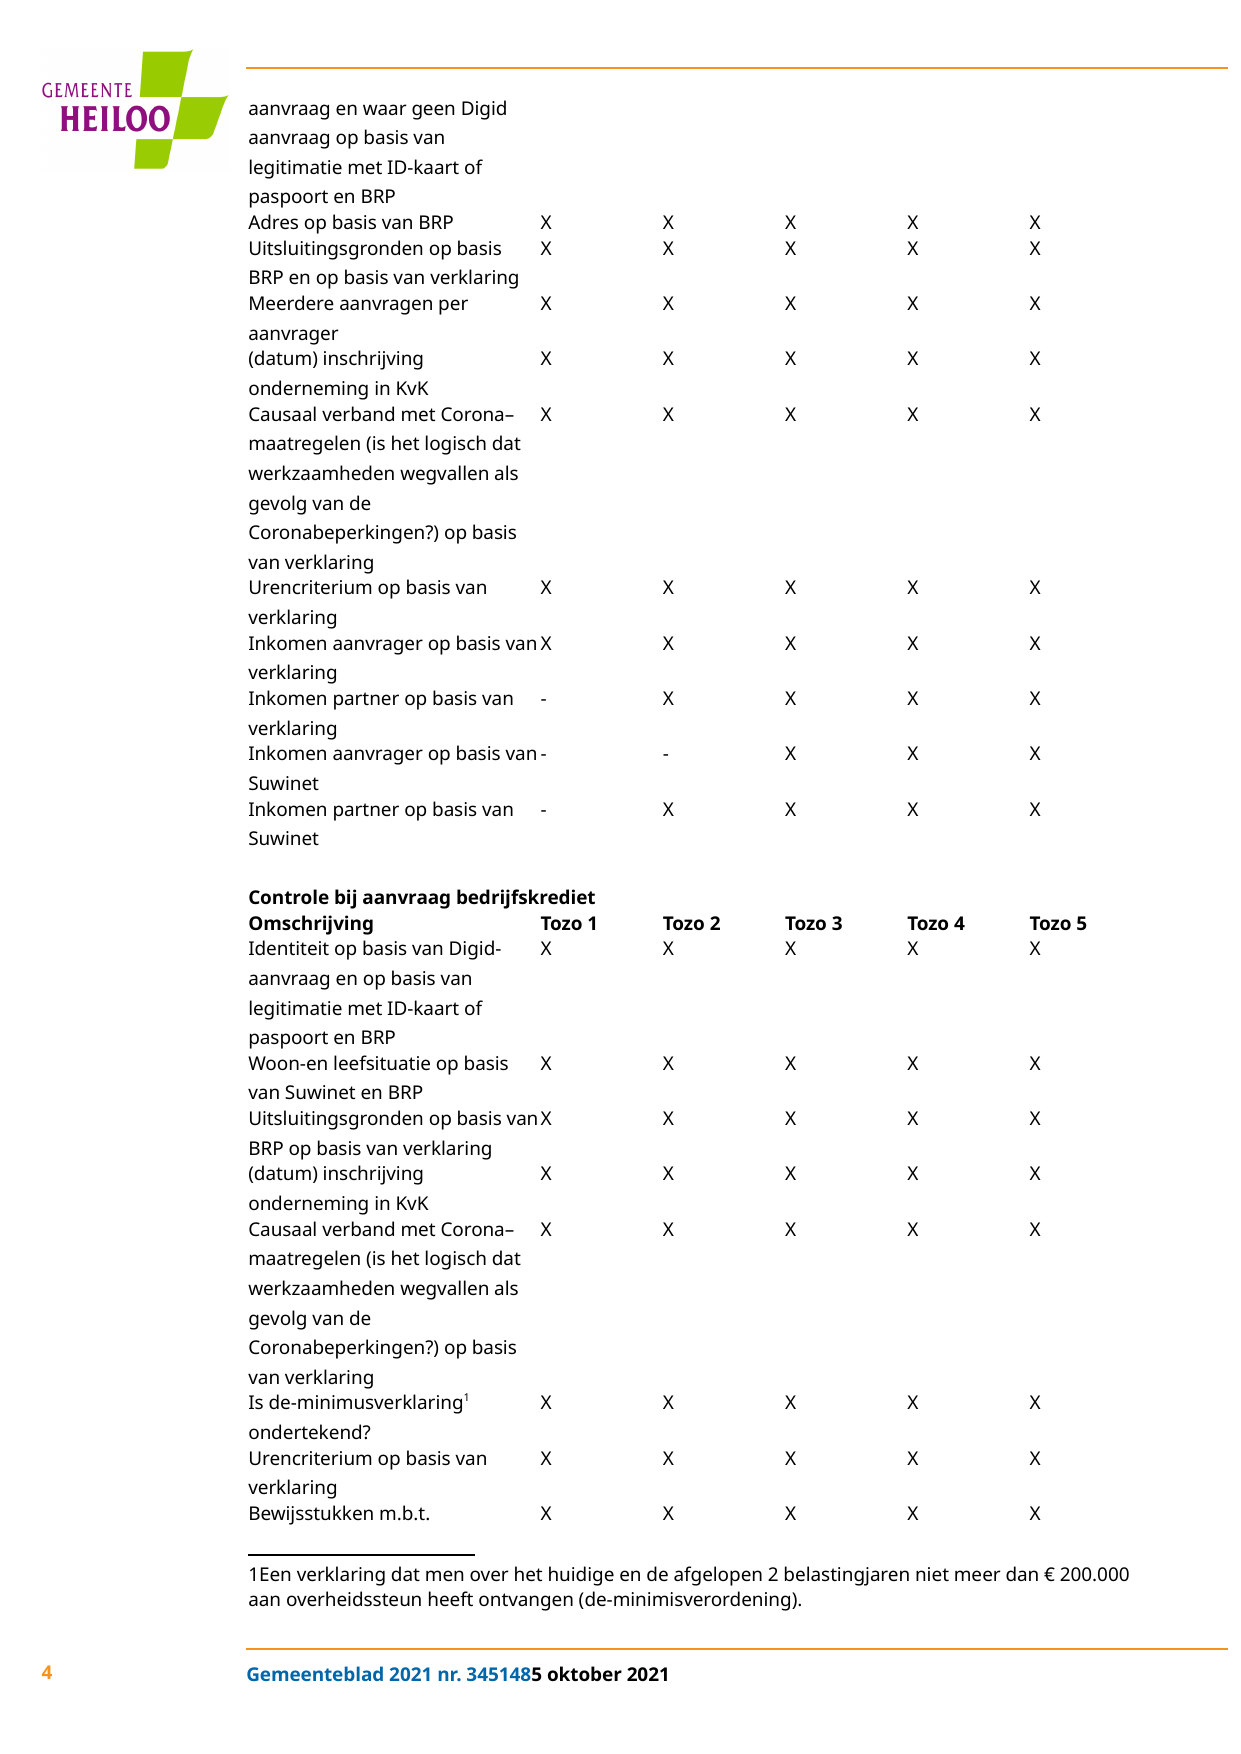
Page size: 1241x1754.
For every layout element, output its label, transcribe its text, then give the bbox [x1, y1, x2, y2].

table_cell Tozo 5 [1029, 910, 1152, 936]
table_cell X [540, 1216, 663, 1389]
table_cell X [540, 1105, 663, 1161]
table_cell X [907, 1161, 1029, 1216]
table_cell X [1029, 1105, 1152, 1161]
table_cell X [907, 346, 1029, 401]
table_cell Urencriterium op basis van verklaring [248, 575, 540, 630]
table_cell X [907, 1050, 1029, 1105]
table_cell X [785, 1105, 907, 1161]
table_cell (datum) inschrijving onderneming in KvK [248, 346, 540, 401]
table_cell X [1029, 235, 1152, 290]
table_cell Uitsluitingsgronden op basis van BRP op basis van verklaring [248, 1105, 540, 1161]
table_cell (datum) inschrijving onderneming in KvK [248, 1161, 540, 1216]
table_cell X [785, 741, 907, 796]
table_cell X [907, 1390, 1029, 1445]
table_cell [540, 95, 663, 209]
table_cell Urencriterium op basis van verklaring [248, 1445, 540, 1500]
table_cell X [663, 630, 785, 685]
table_cell X [663, 346, 785, 401]
table_cell X [540, 1445, 663, 1500]
table_cell X [1029, 1216, 1152, 1389]
table_cell - [540, 796, 663, 851]
table_cell [1029, 95, 1152, 209]
table_cell Causaal verband met Corona–maatregelen (is het logisch dat werkzaamheden wegvallen als gevolg van de Coronabeperkingen?) op basis van verklaring [248, 1216, 540, 1389]
table_cell X [907, 741, 1029, 796]
table_cell X [540, 1390, 663, 1445]
table_cell Inkomen aanvrager op basis van Suwinet [248, 741, 540, 796]
table_cell X [785, 401, 907, 574]
table_cell X [663, 1390, 785, 1445]
table_cell X [785, 1161, 907, 1216]
table_cell X [785, 575, 907, 630]
table_cell Inkomen aanvrager op basis van verklaring [248, 630, 540, 685]
table_cell Bewijsstukken m.b.t. [248, 1500, 540, 1526]
table_cell X [785, 1390, 907, 1445]
table_cell X [540, 1500, 663, 1526]
table_cell Omschrijving [248, 910, 540, 936]
table_cell X [785, 346, 907, 401]
table_cell X [785, 290, 907, 346]
table_cell Tozo 3 [785, 910, 907, 936]
table_cell X [1029, 796, 1152, 851]
table_cell X [540, 235, 663, 290]
table_cell X [1029, 1500, 1152, 1526]
table_cell X [663, 209, 785, 235]
table_cell X [663, 1050, 785, 1105]
table_cell Meerdere aanvragen per aanvrager [248, 290, 540, 346]
table_cell X [1029, 1445, 1152, 1500]
table_cell X [540, 401, 663, 574]
table_cell X [540, 1050, 663, 1105]
table_cell X [907, 1216, 1029, 1389]
table_cell X [663, 575, 785, 630]
table_cell X [785, 796, 907, 851]
table_cell X [663, 1216, 785, 1389]
table_cell - [663, 741, 785, 796]
table_cell X [907, 936, 1029, 1050]
table_header Controle bij aanvraag bedrijfskrediet [248, 884, 1152, 910]
picture [41, 47, 231, 172]
table_cell X [907, 796, 1029, 851]
table_cell X [1029, 575, 1152, 630]
table_cell Tozo 1 [540, 910, 663, 936]
table_cell X [907, 209, 1029, 235]
table_cell X [1029, 290, 1152, 346]
table_cell X [907, 1105, 1029, 1161]
table_cell Adres op basis van BRP [248, 209, 540, 235]
table_cell X [1029, 741, 1152, 796]
table_cell X [907, 401, 1029, 574]
table_cell X [785, 1216, 907, 1389]
table_cell X [1029, 630, 1152, 685]
table_cell X [785, 235, 907, 290]
table_cell aanvraag en waar geen Digid aanvraag op basis van legitimatie met ID-kaart of paspoort en BRP [248, 95, 540, 209]
table_cell X [907, 575, 1029, 630]
table_cell X [663, 685, 785, 741]
table_cell X [1029, 685, 1152, 741]
table_cell Inkomen partner op basis van verklaring [248, 685, 540, 741]
table_cell X [540, 346, 663, 401]
table_cell X [663, 1105, 785, 1161]
table_cell Is de-minimusverklaring ondertekend? [248, 1390, 540, 1445]
table_cell X [540, 575, 663, 630]
table_cell X [663, 235, 785, 290]
table_cell X [663, 401, 785, 574]
table_cell [663, 95, 785, 209]
table_cell X [540, 1161, 663, 1216]
table_cell Tozo 2 [663, 910, 785, 936]
table_cell Identiteit op basis van Digid-aanvraag en op basis van legitimatie met ID-kaart of paspoort en BRP [248, 936, 540, 1050]
table_cell X [663, 936, 785, 1050]
table_cell X [663, 1500, 785, 1526]
table_cell X [1029, 1390, 1152, 1445]
table_cell X [907, 685, 1029, 741]
table_cell - [540, 685, 663, 741]
table_cell Uitsluitingsgronden op basis BRP en op basis van verklaring [248, 235, 540, 290]
table_cell X [540, 290, 663, 346]
table_cell X [1029, 1161, 1152, 1216]
table_cell X [907, 1445, 1029, 1500]
table_cell X [907, 290, 1029, 346]
table_cell X [1029, 346, 1152, 401]
table_cell X [1029, 1050, 1152, 1105]
table_cell X [663, 1161, 785, 1216]
table_cell X [1029, 401, 1152, 574]
table_cell X [785, 209, 907, 235]
table_cell X [785, 685, 907, 741]
table_cell X [540, 209, 663, 235]
table_cell X [540, 630, 663, 685]
table_cell Inkomen partner op basis van Suwinet [248, 796, 540, 851]
table_cell - [540, 741, 663, 796]
table_cell Tozo 4 [907, 910, 1029, 936]
table_cell X [907, 630, 1029, 685]
table_cell X [785, 936, 907, 1050]
table_cell X [785, 1445, 907, 1500]
table_cell X [785, 630, 907, 685]
table_cell X [663, 1445, 785, 1500]
table_cell X [1029, 209, 1152, 235]
table_cell X [907, 1500, 1029, 1526]
table_cell X [785, 1050, 907, 1105]
table_cell X [663, 796, 785, 851]
table_cell [907, 95, 1029, 209]
table_cell X [663, 290, 785, 346]
table_cell X [785, 1500, 907, 1526]
table_cell Woon-en leefsituatie op basis van Suwinet en BRP [248, 1050, 540, 1105]
table_cell X [907, 235, 1029, 290]
table_cell Causaal verband met Corona–maatregelen (is het logisch dat werkzaamheden wegvallen als gevolg van de Coronabeperkingen?) op basis van verklaring [248, 401, 540, 574]
table_cell X [540, 936, 663, 1050]
table_cell X [1029, 936, 1152, 1050]
table_cell [785, 95, 907, 209]
